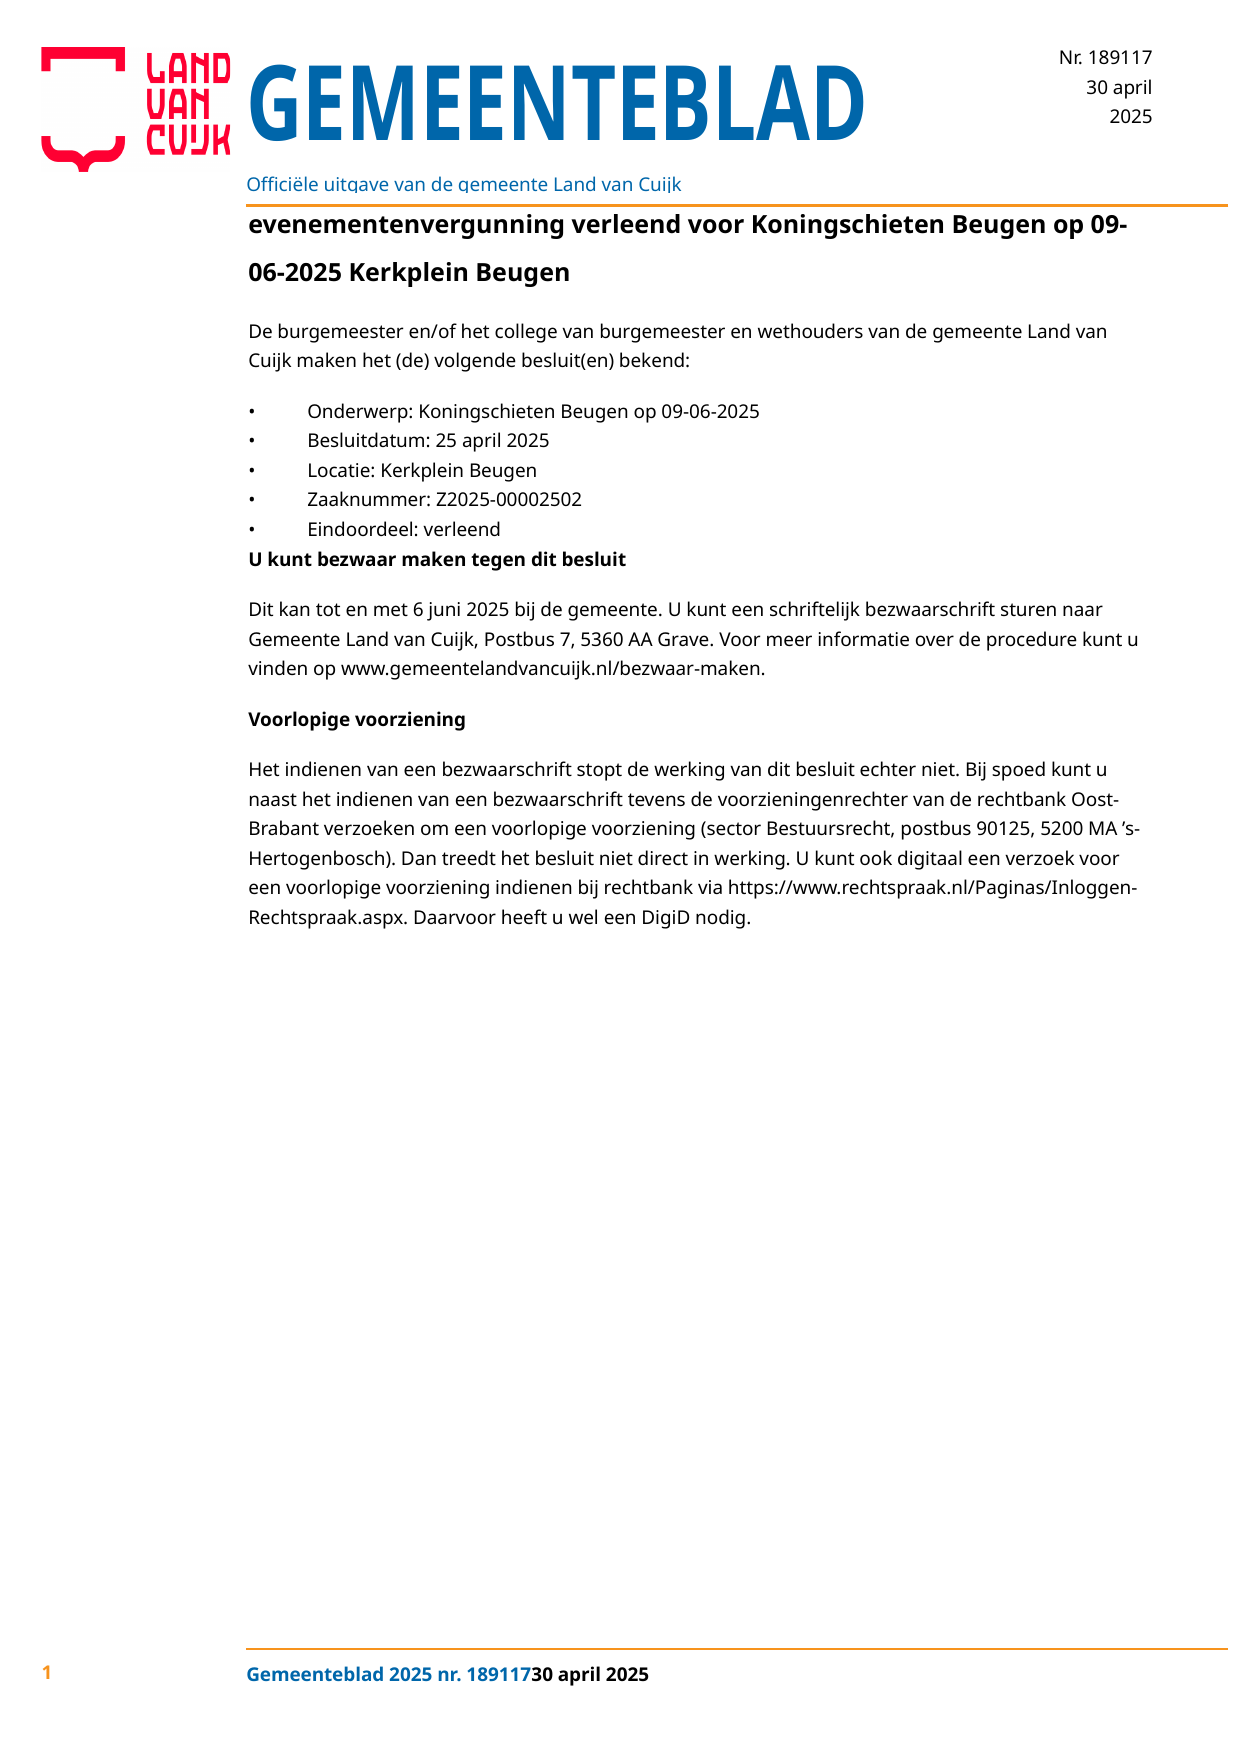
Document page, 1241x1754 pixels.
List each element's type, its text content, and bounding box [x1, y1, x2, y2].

list Locatie: Kerkplein Beugen [248, 457, 1152, 483]
text Het indienen van een bezwaarschrift stopt de werking van dit besluit echter niet. Bij spoed kunt u naast het indienen van een bezwaarschrift tevens de voorzieningenrechter van de rechtbank Oost-Brabant verzoeken om een voorlopige voorziening (sector Bestuursrecht, postbus 90125, 5200 MA ’s-Hertogenbosch). Dan treedt het besluit niet direct in werking. U kunt ook digitaal een verzoek voor een voorlopige voorziening indienen bij rechtbank via https://www.rechtspraak.nl/Paginas/Inloggen-Rechtspraak.aspx. Daarvoor heeft u wel een DigiD nodig. [248, 756, 1152, 930]
text evenementenvergunning verleend voor Koningschieten Beugen op 09-06-2025 Kerkplein Beugen [248, 207, 1152, 288]
text De burgemeester en/of het college van burgemeester en wethouders van de gemeente Land van Cuijk maken het (de) volgende besluit(en) bekend: [248, 318, 1152, 373]
text Dit kan tot en met 6 juni 2025 bij de gemeente. U kunt een schriftelijk bezwaarschrift sturen naar Gemeente Land van Cuijk, Postbus 7, 5360 AA Grave. Voor meer informatie over de procedure kunt u vinden op www.gemeentelandvancuijk.nl/bezwaar-maken. [248, 596, 1152, 681]
list Eindoordeel: verleend [248, 516, 1152, 542]
list Onderwerp: Koningschieten Beugen op 09-06-2025 [248, 398, 1152, 424]
text U kunt bezwaar maken tegen dit besluit [248, 546, 1152, 572]
list Besluitdatum: 25 april 2025 [248, 427, 1152, 453]
list Zaaknummer: Z2025-00002502 [248, 487, 1152, 512]
text Voorlopige voorziening [248, 706, 1152, 732]
picture [41, 47, 231, 172]
